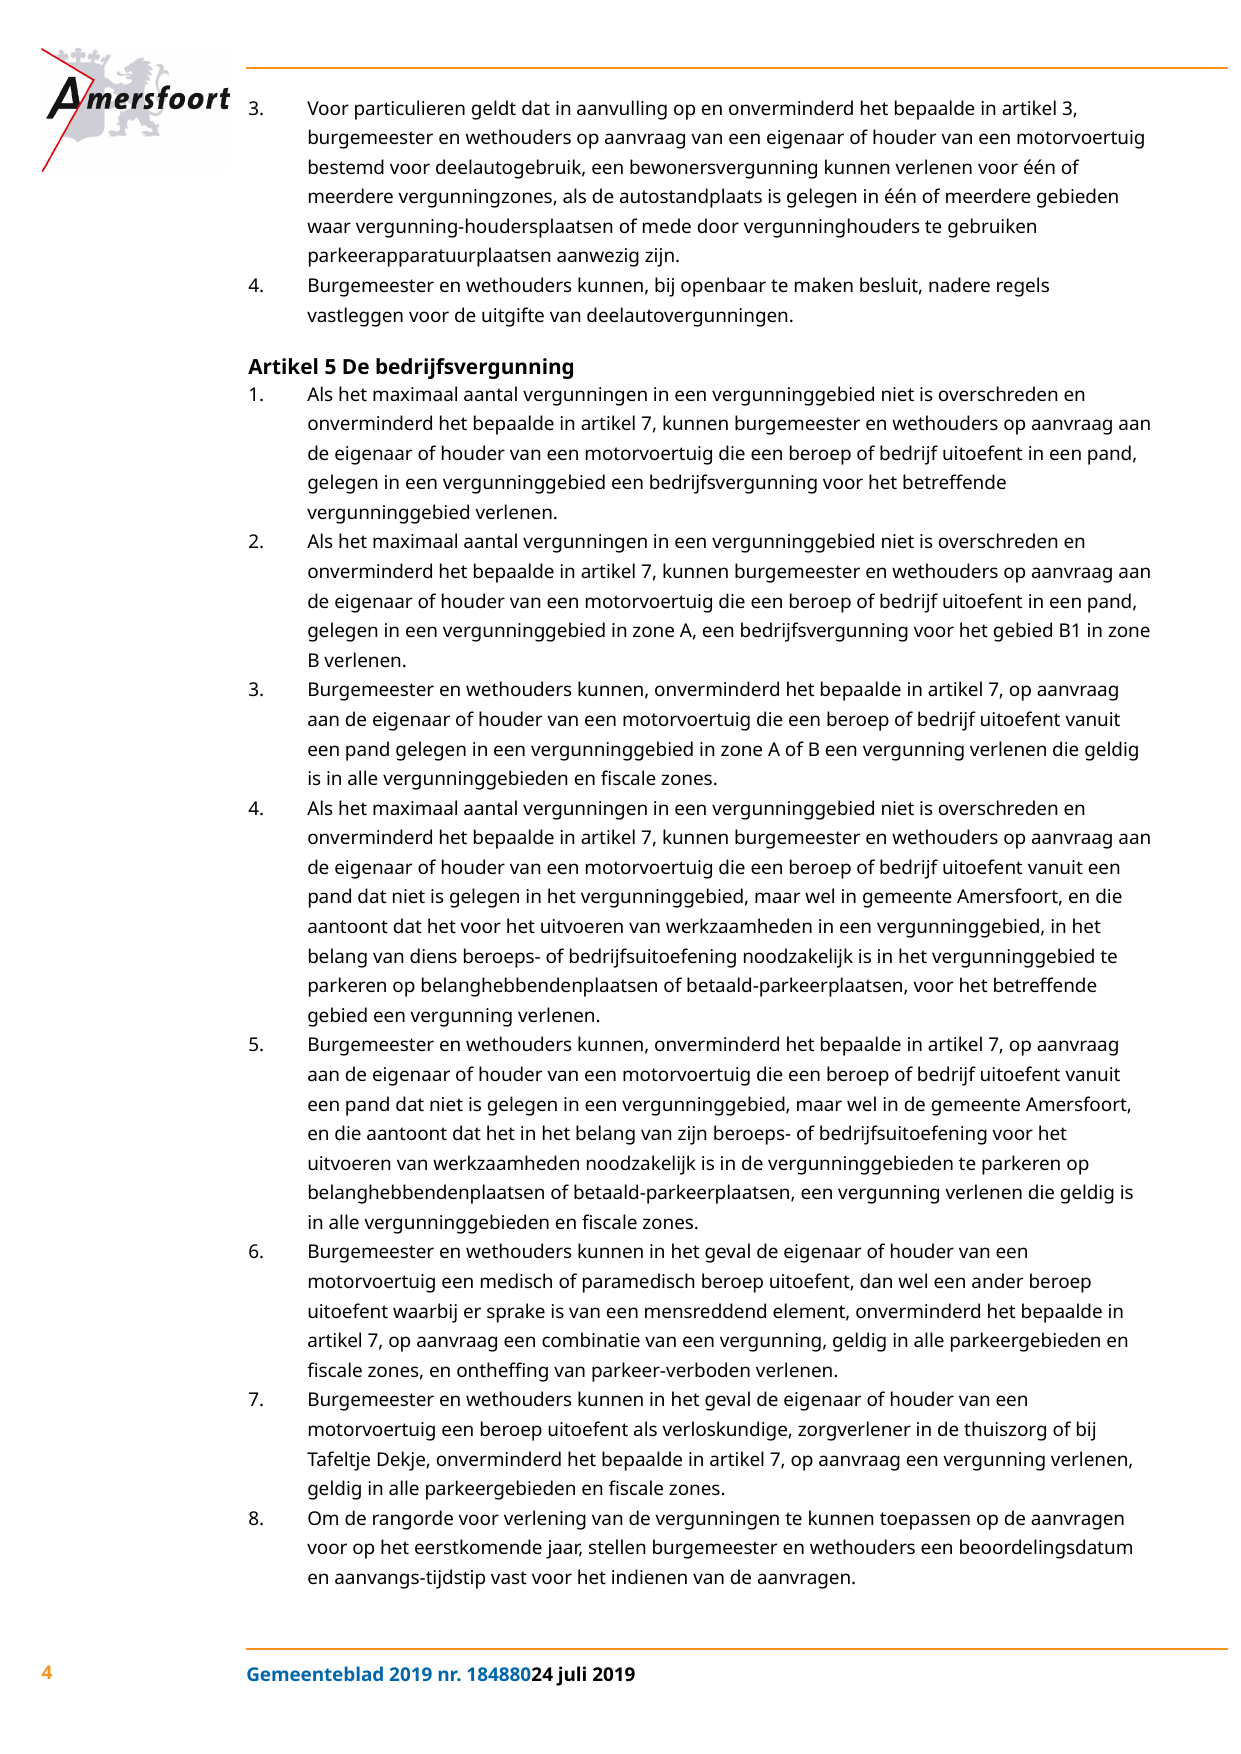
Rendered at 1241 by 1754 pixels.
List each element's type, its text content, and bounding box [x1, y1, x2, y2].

text Artikel 5 De bedrijfsvergunning [248, 352, 1152, 381]
list Als het maximaal aantal vergunningen in een vergunninggebied niet is overschreden en onverminderd het bepaalde in artikel 7, kunnen burgemeester en wethouders op aanvraag aan de eigenaar of houder van een motorvoertuig die een beroep of bedrijf uitoefent in een pand, gelegen in een vergunninggebied een bedrijfsvergunning voor het betreffende vergunninggebied verlenen. [248, 381, 1152, 525]
list Burgemeester en wethouders kunnen, bij openbaar te maken besluit, nadere regels vastleggen voor de uitgifte van deelautovergunningen. [248, 272, 1152, 328]
list Om de rangorde voor verlening van de vergunningen te kunnen toepassen op de aanvragen voor op het eerstkomende jaar, stellen burgemeester en wethouders een beoordelingsdatum en aanvangs-tijdstip vast voor het indienen van de aanvragen. [248, 1505, 1152, 1590]
list Burgemeester en wethouders kunnen, onverminderd het bepaalde in artikel 7, op aanvraag aan de eigenaar of houder van een motorvoertuig die een beroep of bedrijf uitoefent vanuit een pand dat niet is gelegen in een vergunninggebied, maar wel in de gemeente Amersfoort, en die aantoont dat het in het belang van zijn beroeps- of bedrijfsuitoefening voor het uitvoeren van werkzaamheden noodzakelijk is in de vergunninggebieden te parkeren op belanghebbendenplaatsen of betaald-parkeerplaatsen, een vergunning verlenen die geldig is in alle vergunninggebieden en fiscale zones. [248, 1032, 1152, 1235]
list Burgemeester en wethouders kunnen in het geval de eigenaar of houder van een motorvoertuig een beroep uitoefent als verloskundige, zorgverlener in de thuiszorg of bij Tafeltje Dekje, onverminderd het bepaalde in artikel 7, op aanvraag een vergunning verlenen, geldig in alle parkeergebieden en fiscale zones. [248, 1387, 1152, 1501]
list Als het maximaal aantal vergunningen in een vergunninggebied niet is overschreden en onverminderd het bepaalde in artikel 7, kunnen burgemeester en wethouders op aanvraag aan de eigenaar of houder van een motorvoertuig die een beroep of bedrijf uitoefent in een pand, gelegen in een vergunninggebied in zone A, een bedrijfsvergunning voor het gebied B1 in zone B verlenen. [248, 529, 1152, 673]
list Burgemeester en wethouders kunnen in het geval de eigenaar of houder van een motorvoertuig een medisch of paramedisch beroep uitoefent, dan wel een ander beroep uitoefent waarbij er sprake is van een mensreddend element, onverminderd het bepaalde in artikel 7, op aanvraag een combinatie van een vergunning, geldig in alle parkeergebieden en fiscale zones, en ontheffing van parkeer-verboden verlenen. [248, 1239, 1152, 1383]
list Als het maximaal aantal vergunningen in een vergunninggebied niet is overschreden en onverminderd het bepaalde in artikel 7, kunnen burgemeester en wethouders op aanvraag aan de eigenaar of houder van een motorvoertuig die een beroep of bedrijf uitoefent vanuit een pand dat niet is gelegen in het vergunninggebied, maar wel in gemeente Amersfoort, en die aantoont dat het voor het uitvoeren van werkzaamheden in een vergunninggebied, in het belang van diens beroeps- of bedrijfsuitoefening noodzakelijk is in het vergunninggebied te parkeren op belanghebbendenplaatsen of betaald-parkeerplaatsen, voor het betreffende gebied een vergunning verlenen. [248, 795, 1152, 1028]
picture [41, 47, 231, 172]
list Voor particulieren geldt dat in aanvulling op en onverminderd het bepaalde in artikel 3, burgemeester en wethouders op aanvraag van een eigenaar of houder van een motorvoertuig bestemd voor deelautogebruik, een bewonersvergunning kunnen verlenen voor één of meerdere vergunningzones, als de autostandplaats is gelegen in één of meerdere gebieden waar vergunning-houdersplaatsen of mede door vergunninghouders te gebruiken parkeerapparatuurplaatsen aanwezig zijn. [248, 95, 1152, 268]
list Burgemeester en wethouders kunnen, onverminderd het bepaalde in artikel 7, op aanvraag aan de eigenaar of houder van een motorvoertuig die een beroep of bedrijf uitoefent vanuit een pand gelegen in een vergunninggebied in zone A of B een vergunning verlenen die geldig is in alle vergunninggebieden en fiscale zones. [248, 677, 1152, 791]
